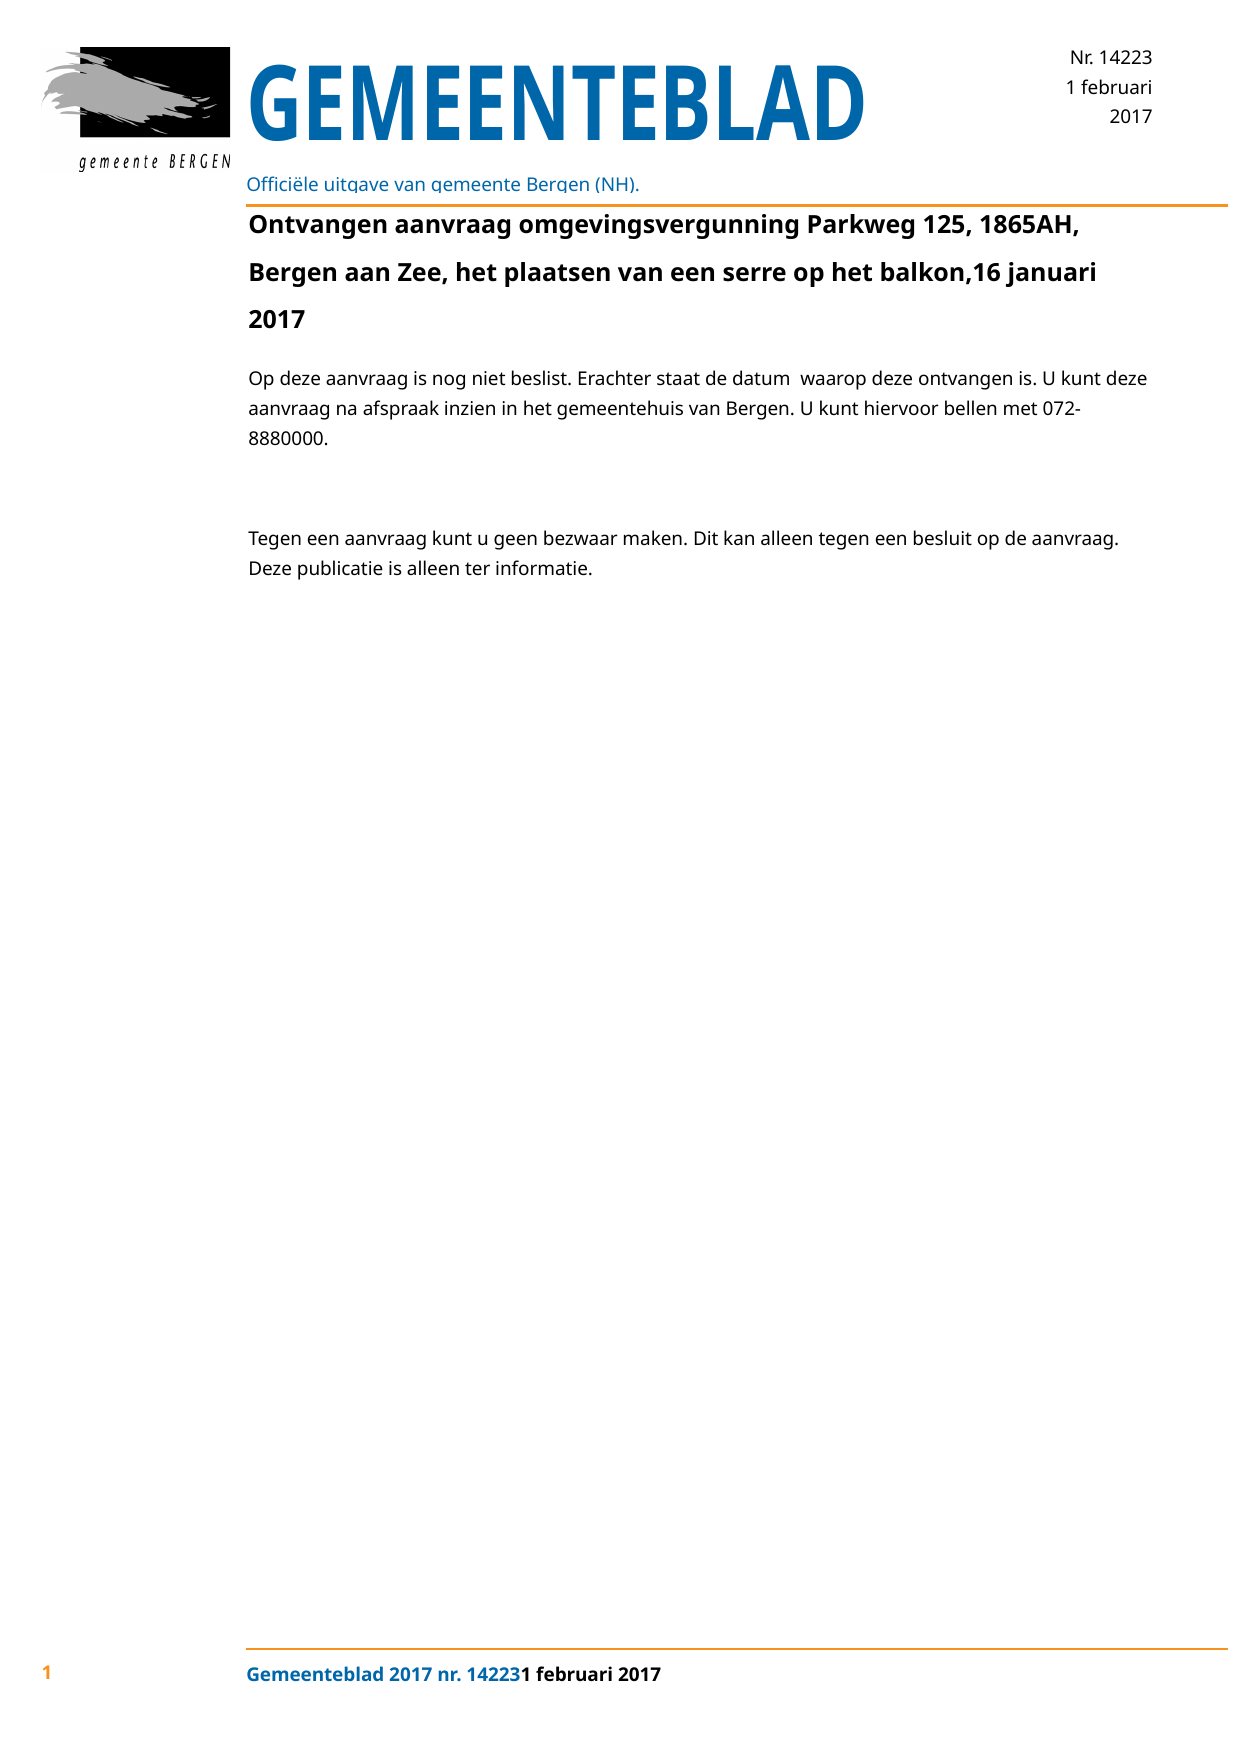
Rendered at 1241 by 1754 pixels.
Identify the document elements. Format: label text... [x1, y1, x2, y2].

picture [41, 47, 231, 172]
text Tegen een aanvraag kunt u geen bezwaar maken. Dit kan alleen tegen een besluit op de aanvraag. Deze publicatie is alleen ter informatie. [248, 526, 1152, 581]
text Op deze aanvraag is nog niet beslist. Erachter staat de datum waarop deze ontvangen is. U kunt deze aanvraag na afspraak inzien in het gemeentehuis van Bergen. U kunt hiervoor bellen met 072-8880000. [248, 366, 1152, 450]
text Ontvangen aanvraag omgevingsvergunning Parkweg 125, 1865AH, Bergen aan Zee, het plaatsen van een serre op het balkon,16 januari 2017 [248, 207, 1152, 336]
